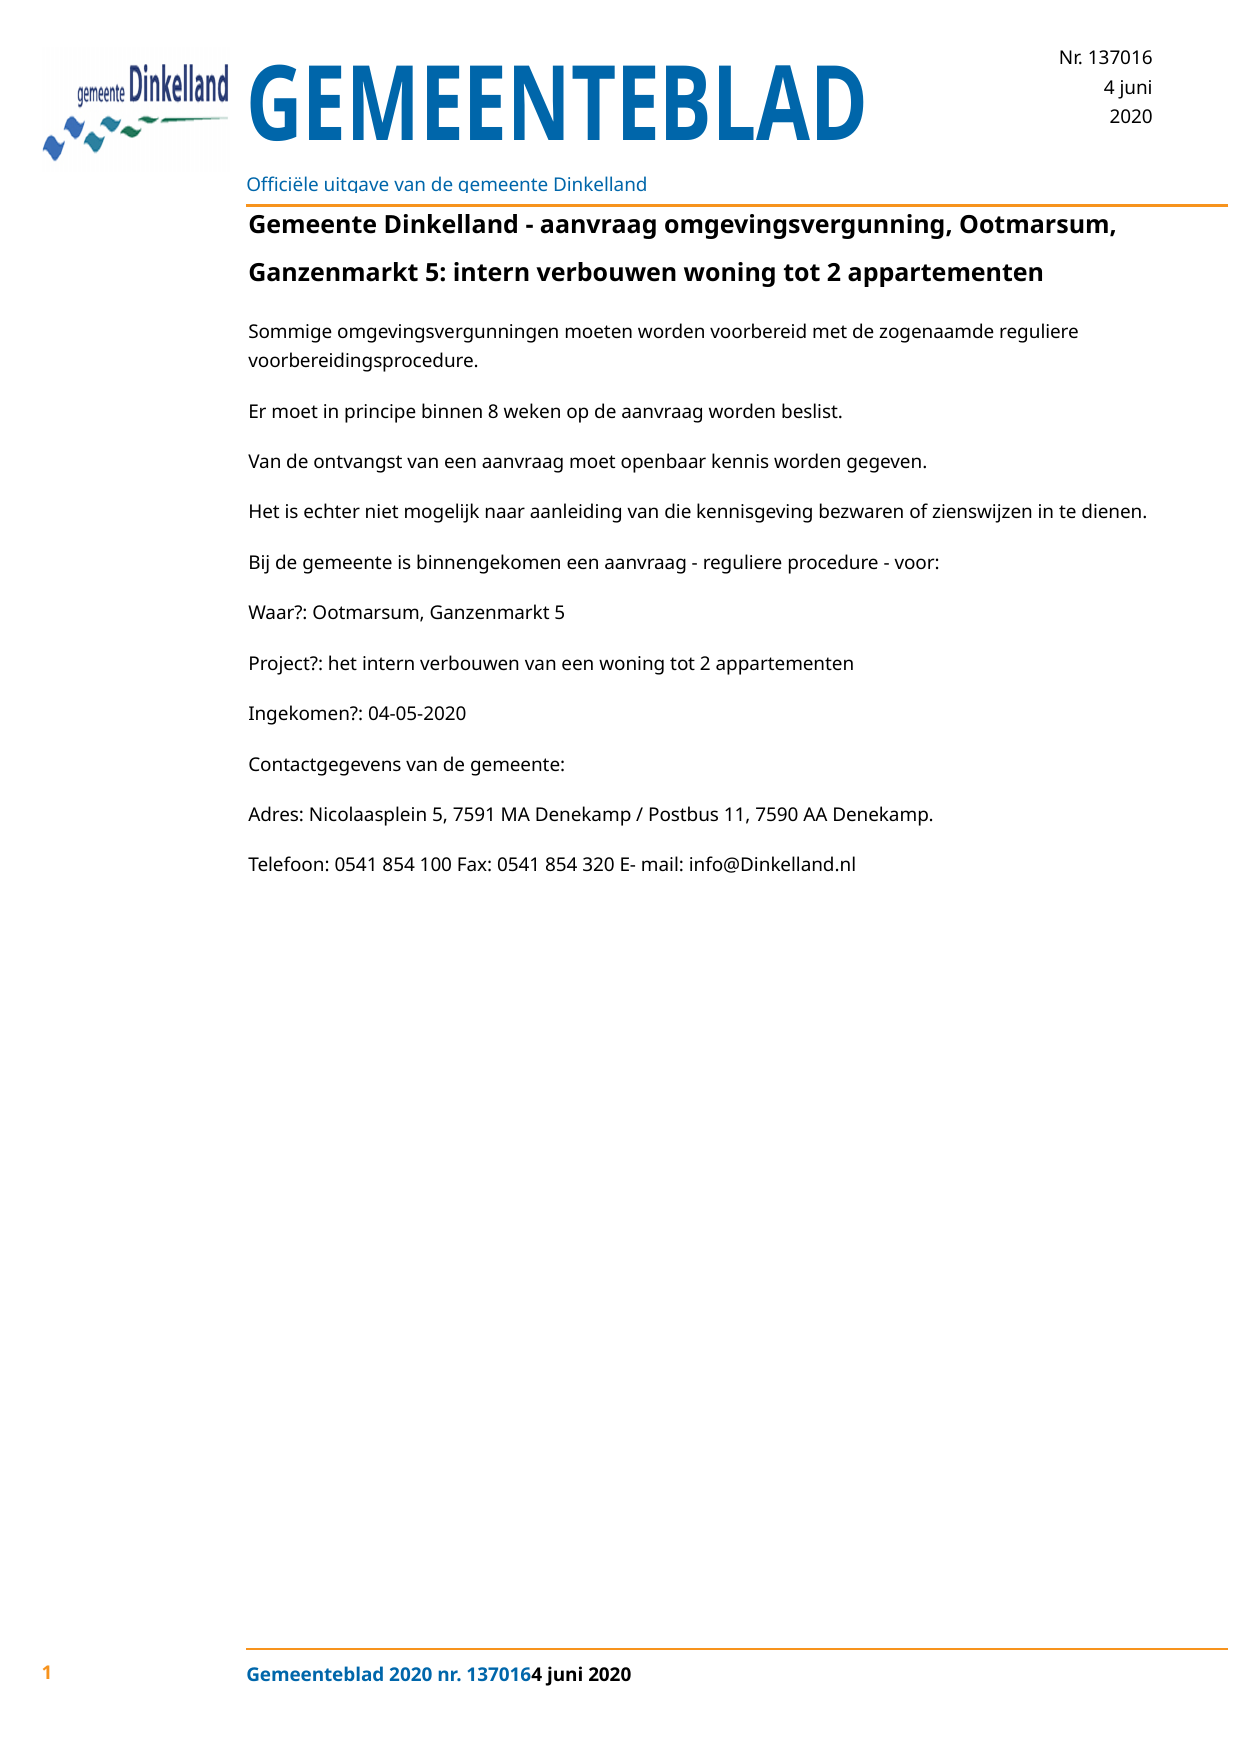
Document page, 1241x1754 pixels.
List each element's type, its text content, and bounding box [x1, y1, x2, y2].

text Project?: het intern verbouwen van een woning tot 2 appartementen [248, 650, 1152, 676]
text Adres: Nicolaasplein 5, 7591 MA Denekamp / Postbus 11, 7590 AA Denekamp. [248, 801, 1152, 827]
text Bij de gemeente is binnengekomen een aanvraag - reguliere procedure - voor: [248, 549, 1152, 575]
text Waar?: Ootmarsum, Ganzenmarkt 5 [248, 599, 1152, 625]
text Gemeente Dinkelland - aanvraag omgevingsvergunning, Ootmarsum, Ganzenmarkt 5: intern verbouwen woning tot 2 appartementen [248, 207, 1152, 288]
text Ingekomen?: 04-05-2020 [248, 700, 1152, 726]
picture [41, 47, 231, 172]
text Contactgegevens van de gemeente: [248, 751, 1152, 777]
text Het is echter niet mogelijk naar aanleiding van die kennisgeving bezwaren of zienswijzen in te dienen. [248, 499, 1152, 524]
text Van de ontvangst van een aanvraag moet openbaar kennis worden gegeven. [248, 448, 1152, 474]
text Sommige omgevingsvergunningen moeten worden voorbereid met de zogenaamde reguliere voorbereidingsprocedure. [248, 318, 1152, 373]
text Telefoon: 0541 854 100 Fax: 0541 854 320 E- mail: info@Dinkelland.nl [248, 852, 1152, 877]
text Er moet in principe binnen 8 weken op de aanvraag worden beslist. [248, 398, 1152, 424]
